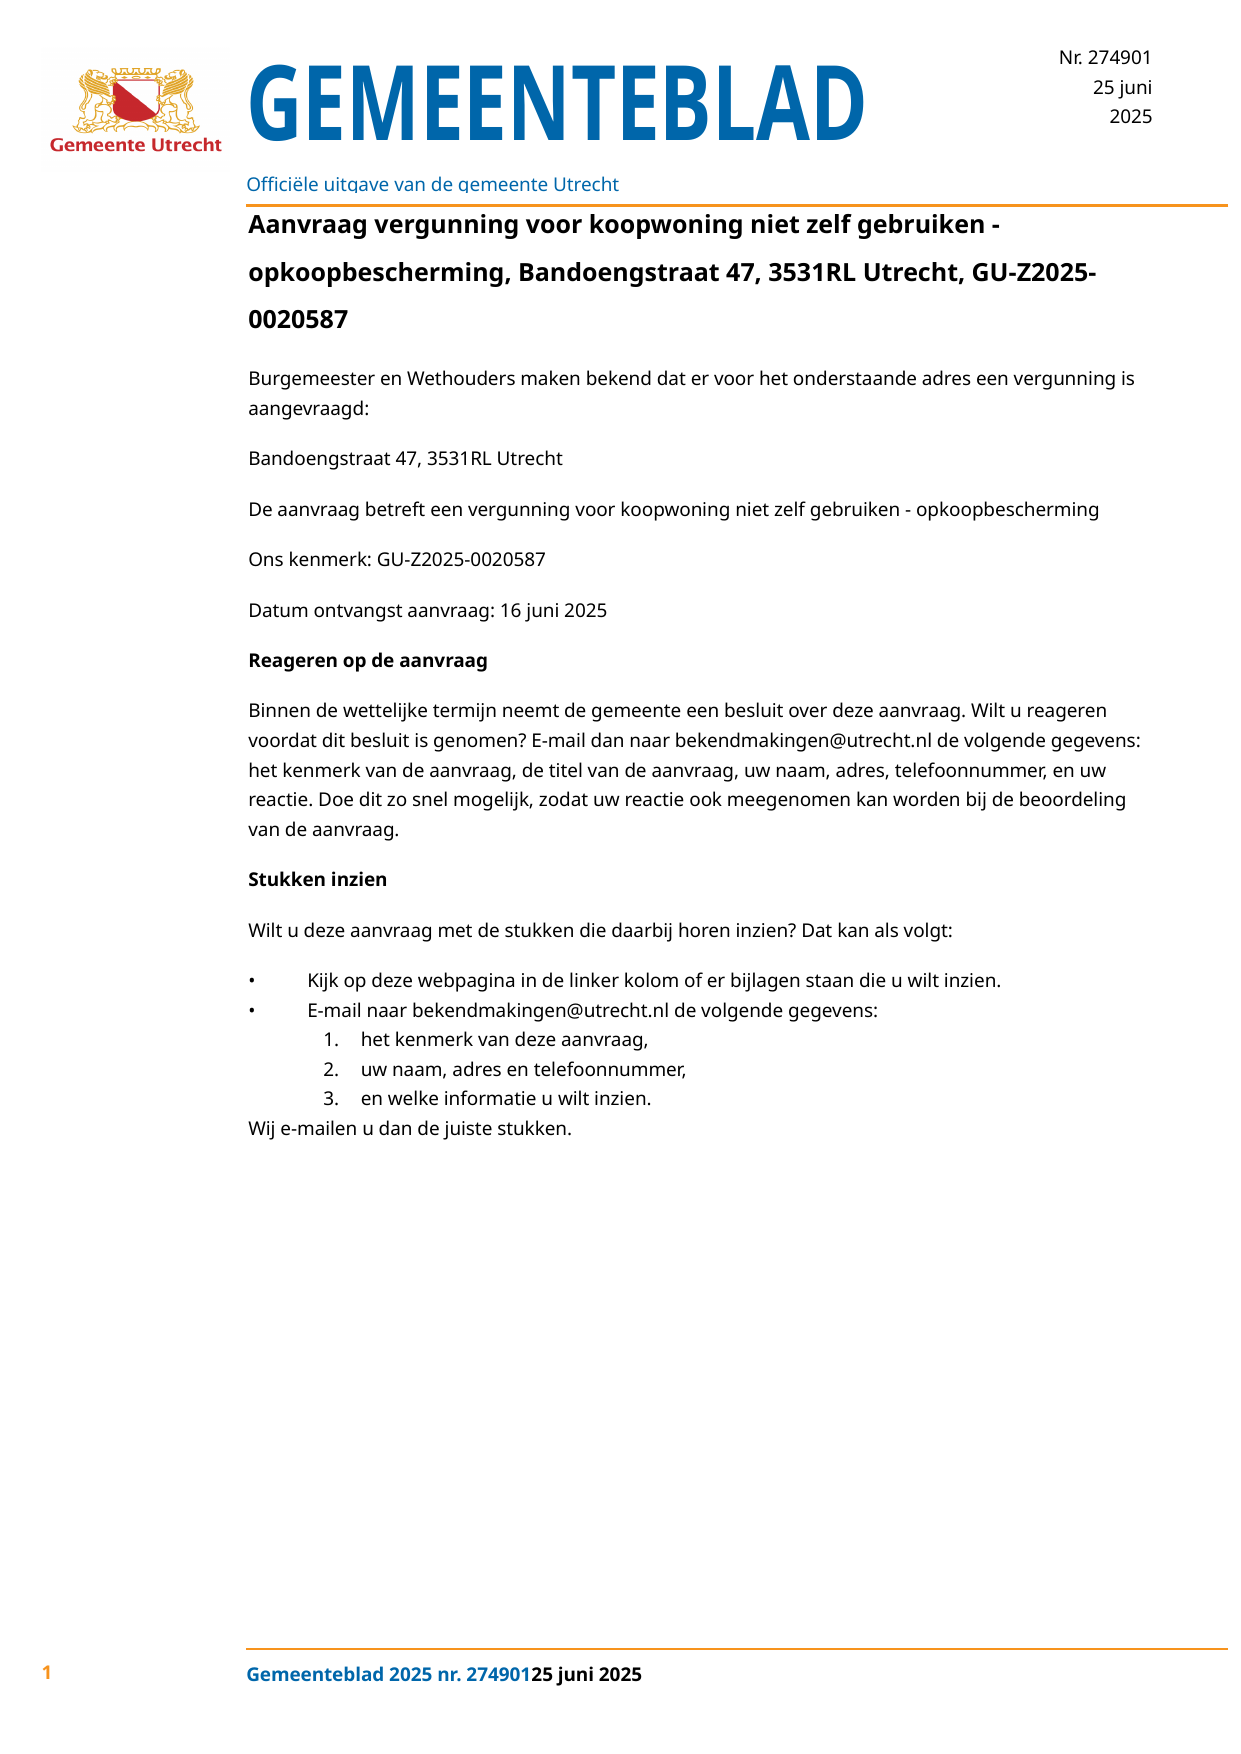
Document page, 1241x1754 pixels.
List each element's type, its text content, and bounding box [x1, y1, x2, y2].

text Aanvraag vergunning voor koopwoning niet zelf gebruiken - opkoopbescherming, Bandoengstraat 47, 3531RL Utrecht, GU-Z2025-0020587 [248, 207, 1152, 336]
list E-mail naar bekendmakingen@utrecht.nl de volgende gegevens: [248, 997, 1152, 1022]
list Kijk op deze webpagina in de linker kolom of er bijlagen staan die u wilt inzien. [248, 967, 1152, 993]
list uw naam, adres en telefoonnummer, [323, 1056, 1152, 1082]
text Burgemeester en Wethouders maken bekend dat er voor het onderstaande adres een vergunning is aangevraagd: [248, 366, 1152, 421]
text Reageren op de aanvraag [248, 647, 1152, 673]
text Ons kenmerk: GU-Z2025-0020587 [248, 546, 1152, 572]
text Wij e-mailen u dan de juiste stukken. [248, 1115, 1152, 1141]
list het kenmerk van deze aanvraag, [323, 1026, 1152, 1052]
text Bandoengstraat 47, 3531RL Utrecht [248, 446, 1152, 471]
text Wilt u deze aanvraag met de stukken die daarbij horen inzien? Dat kan als volgt: [248, 917, 1152, 942]
picture [41, 47, 231, 172]
text Datum ontvangst aanvraag: 16 juni 2025 [248, 597, 1152, 622]
list en welke informatie u wilt inzien. [323, 1086, 1152, 1111]
text Binnen de wettelijke termijn neemt de gemeente een besluit over deze aanvraag. Wilt u reageren voordat dit besluit is genomen? E-mail dan naar bekendmakingen@utrecht.nl de volgende gegevens: het kenmerk van de aanvraag, de titel van de aanvraag, uw naam, adres, telefoonnummer, en uw reactie. Doe dit zo snel mogelijk, zodat uw reactie ook meegenomen kan worden bij de beoordeling van de aanvraag. [248, 698, 1152, 842]
text Stukken inzien [248, 866, 1152, 892]
text De aanvraag betreft een vergunning voor koopwoning niet zelf gebruiken - opkoopbescherming [248, 496, 1152, 522]
